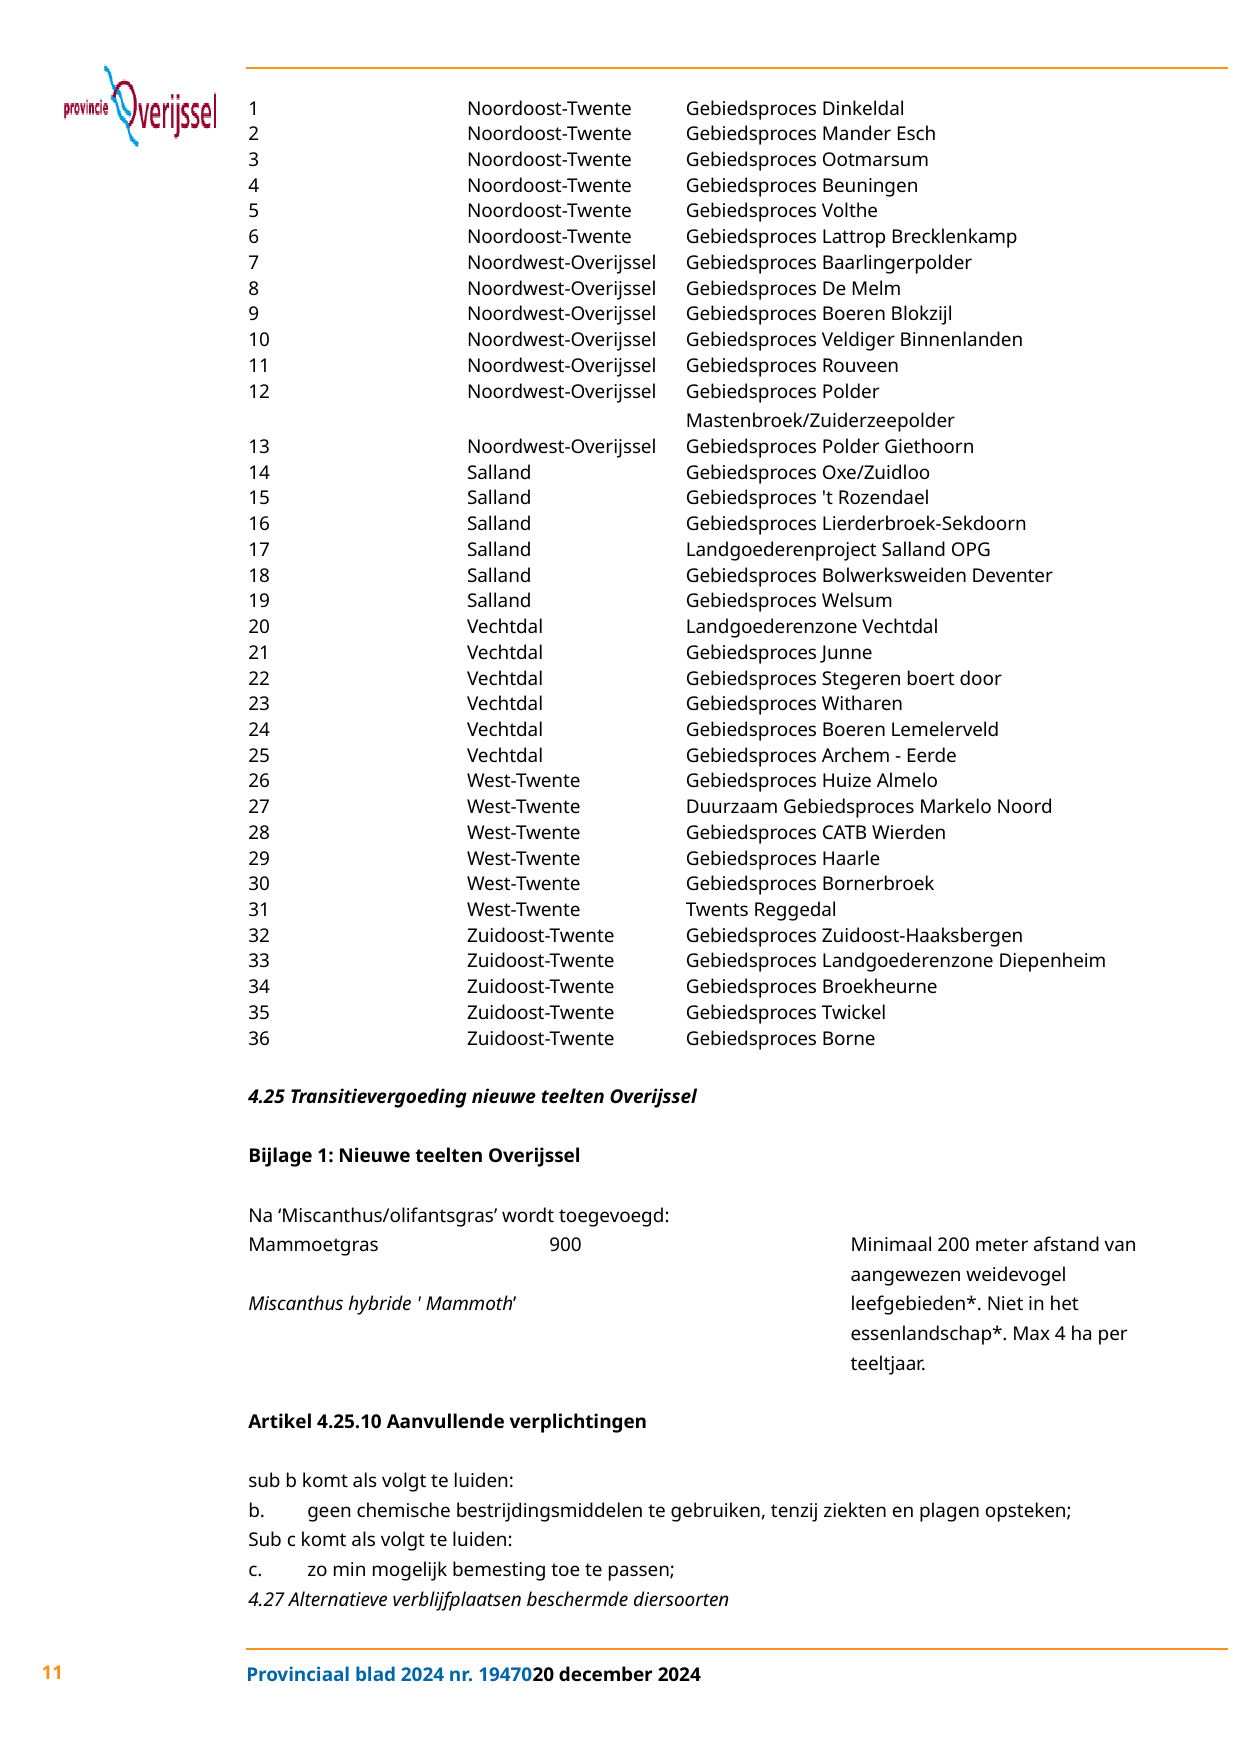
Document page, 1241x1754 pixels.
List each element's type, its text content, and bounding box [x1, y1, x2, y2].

table_cell 5 [248, 198, 467, 223]
list geen chemische bestrijdingsmiddelen te gebruiken, tenzij ziekten en plagen opsteken; [248, 1497, 1152, 1523]
table_header Mammoetgras Miscanthus hybride ' Mammoth’ [248, 1231, 549, 1376]
table_cell Gebiedsproces Stegeren boert door [686, 665, 1152, 690]
table_cell Vechtdal [467, 690, 686, 716]
table_cell Gebiedsproces Lierderbroek-Sekdoorn [686, 510, 1152, 536]
text sub b komt als volgt te luiden: [248, 1467, 1152, 1493]
table_cell 16 [248, 510, 467, 536]
table_cell Zuidoost-Twente [467, 999, 686, 1025]
table_cell 34 [248, 974, 467, 999]
table_cell Gebiedsproces Lattrop Brecklenkamp [686, 224, 1152, 249]
table_cell 32 [248, 922, 467, 948]
table_cell Duurzaam Gebiedsproces Markelo Noord [686, 793, 1152, 819]
table_cell West-Twente [467, 845, 686, 871]
table_cell 4 [248, 172, 467, 198]
table_header 900 [549, 1231, 850, 1376]
text Sub c komt als volgt te luiden: [248, 1527, 1152, 1552]
table_cell 13 [248, 433, 467, 459]
table_cell 29 [248, 845, 467, 871]
table_cell 33 [248, 948, 467, 973]
table_cell 3 [248, 146, 467, 172]
table_cell Zuidoost-Twente [467, 974, 686, 999]
table_cell Gebiedsproces Ootmarsum [686, 146, 1152, 172]
table_cell Noordwest-Overijssel [467, 433, 686, 459]
table_cell Noordwest-Overijssel [467, 301, 686, 326]
table_cell 28 [248, 819, 467, 845]
table_cell Noordoost-Twente [467, 146, 686, 172]
table_cell Noordoost-Twente [467, 95, 686, 121]
table_cell Gebiedsproces Landgoederenzone Diepenheim [686, 948, 1152, 973]
table_cell Noordoost-Twente [467, 172, 686, 198]
table_cell 31 [248, 896, 467, 922]
table_cell Noordoost-Twente [467, 198, 686, 223]
text 4.25 Transitievergoeding nieuwe teelten Overijssel [248, 1083, 1152, 1109]
table_cell Vechtdal [467, 665, 686, 690]
table_cell West-Twente [467, 819, 686, 845]
table_cell Landgoederenproject Salland OPG [686, 536, 1152, 562]
table_cell 35 [248, 999, 467, 1025]
table_cell Gebiedsproces Borne [686, 1025, 1152, 1051]
table_cell 12 [248, 378, 467, 433]
table_cell 8 [248, 275, 467, 301]
table_cell 10 [248, 326, 467, 352]
table_cell 2 [248, 121, 467, 146]
table_cell 21 [248, 639, 467, 665]
picture [41, 47, 231, 172]
table_cell Gebiedsproces Rouveen [686, 352, 1152, 378]
table_cell Noordwest-Overijssel [467, 249, 686, 275]
table_cell Gebiedsproces Witharen [686, 690, 1152, 716]
table_cell Gebiedsproces Archem - Eerde [686, 742, 1152, 768]
table_cell Noordwest-Overijssel [467, 378, 686, 433]
table_cell 20 [248, 613, 467, 639]
table_cell Twents Reggedal [686, 896, 1152, 922]
table_cell Gebiedsproces Boeren Blokzijl [686, 301, 1152, 326]
table_cell Gebiedsproces Polder Mastenbroek/Zuiderzeepolder [686, 378, 1152, 433]
table_cell 23 [248, 690, 467, 716]
table_cell Salland [467, 588, 686, 613]
table_cell Vechtdal [467, 639, 686, 665]
table_cell Gebiedsproces Huize Almelo [686, 768, 1152, 793]
table_cell Noordoost-Twente [467, 121, 686, 146]
table_cell Salland [467, 562, 686, 587]
table_cell Gebiedsproces Polder Giethoorn [686, 433, 1152, 459]
table_cell 7 [248, 249, 467, 275]
table_cell 11 [248, 352, 467, 378]
table_cell Salland [467, 536, 686, 562]
table_cell Gebiedsproces Boeren Lemelerveld [686, 716, 1152, 742]
table_cell 25 [248, 742, 467, 768]
table_cell Gebiedsproces Veldiger Binnenlanden [686, 326, 1152, 352]
table_cell Vechtdal [467, 742, 686, 768]
table_cell 30 [248, 871, 467, 896]
table_cell West-Twente [467, 793, 686, 819]
table_cell Gebiedsproces CATB Wierden [686, 819, 1152, 845]
table_cell Gebiedsproces Twickel [686, 999, 1152, 1025]
table_cell Gebiedsproces Volthe [686, 198, 1152, 223]
table_cell 24 [248, 716, 467, 742]
text 4.27 Alternatieve verblijfplaatsen beschermde diersoorten [248, 1586, 1152, 1612]
table_cell Gebiedsproces Mander Esch [686, 121, 1152, 146]
table_cell Gebiedsproces Dinkeldal [686, 95, 1152, 121]
table_cell Zuidoost-Twente [467, 948, 686, 973]
table_cell 36 [248, 1025, 467, 1051]
text Artikel 4.25.10 Aanvullende verplichtingen [248, 1408, 1152, 1434]
table_cell 15 [248, 485, 467, 510]
text Bijlage 1: Nieuwe teelten Overijssel [248, 1143, 1152, 1168]
table_cell Vechtdal [467, 613, 686, 639]
table_cell Salland [467, 485, 686, 510]
table_cell Zuidoost-Twente [467, 1025, 686, 1051]
table_cell Gebiedsproces De Melm [686, 275, 1152, 301]
table_cell 22 [248, 665, 467, 690]
table_cell West-Twente [467, 896, 686, 922]
table_cell 26 [248, 768, 467, 793]
table_cell Gebiedsproces 't Rozendael [686, 485, 1152, 510]
table_cell 6 [248, 224, 467, 249]
table_cell Salland [467, 510, 686, 536]
table_cell Gebiedsproces Junne [686, 639, 1152, 665]
table_cell Noordwest-Overijssel [467, 326, 686, 352]
text Na ‘Miscanthus/olifantsgras’ wordt toegevoegd: [248, 1202, 1152, 1227]
table_header Minimaal 200 meter afstand van aangewezen weidevogel leefgebieden*. Niet in het essenlandschap*. Max 4 ha per teeltjaar. [850, 1231, 1152, 1376]
table_cell Noordoost-Twente [467, 224, 686, 249]
table_cell West-Twente [467, 871, 686, 896]
table_cell Gebiedsproces Beuningen [686, 172, 1152, 198]
table_cell 18 [248, 562, 467, 587]
list zo min mogelijk bemesting toe te passen; [248, 1556, 1152, 1582]
table_cell Zuidoost-Twente [467, 922, 686, 948]
table_cell Gebiedsproces Broekheurne [686, 974, 1152, 999]
table_cell 27 [248, 793, 467, 819]
table_cell Noordwest-Overijssel [467, 352, 686, 378]
table_cell Gebiedsproces Baarlingerpolder [686, 249, 1152, 275]
table_cell 9 [248, 301, 467, 326]
table_cell Gebiedsproces Haarle [686, 845, 1152, 871]
table_cell Gebiedsproces Bornerbroek [686, 871, 1152, 896]
table_cell Gebiedsproces Oxe/Zuidloo [686, 459, 1152, 484]
table_cell 1 [248, 95, 467, 121]
table_cell Salland [467, 459, 686, 484]
table_cell Gebiedsproces Bolwerksweiden Deventer [686, 562, 1152, 587]
table_cell 14 [248, 459, 467, 484]
table_cell 19 [248, 588, 467, 613]
table_cell 17 [248, 536, 467, 562]
table_cell Gebiedsproces Welsum [686, 588, 1152, 613]
table_cell Landgoederenzone Vechtdal [686, 613, 1152, 639]
table_cell Gebiedsproces Zuidoost-Haaksbergen [686, 922, 1152, 948]
table_cell Noordwest-Overijssel [467, 275, 686, 301]
table_cell West-Twente [467, 768, 686, 793]
table_cell Vechtdal [467, 716, 686, 742]
